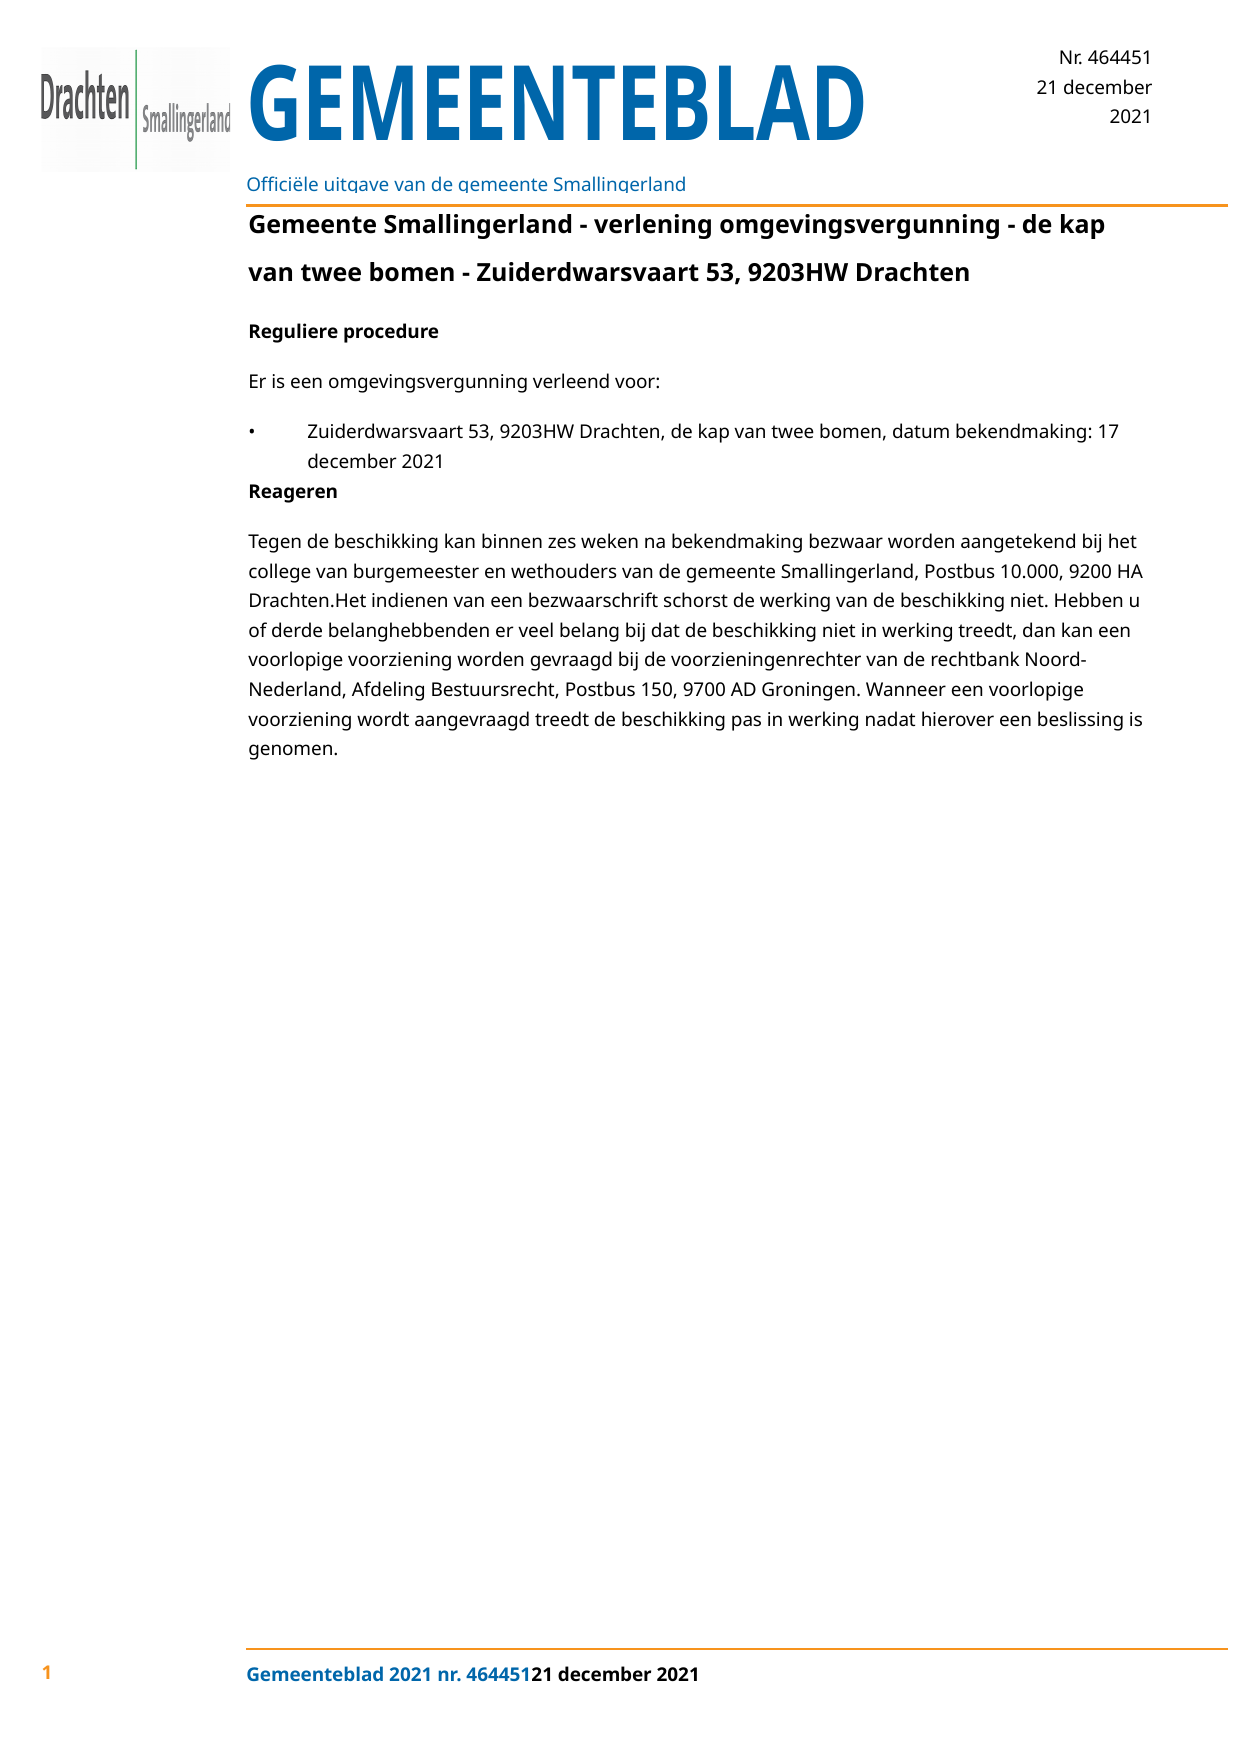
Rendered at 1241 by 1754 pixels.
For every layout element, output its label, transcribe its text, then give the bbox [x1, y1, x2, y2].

text Tegen de beschikking kan binnen zes weken na bekendmaking bezwaar worden aangetekend bij het college van burgemeester en wethouders van de gemeente Smallingerland, Postbus 10.000, 9200 HA Drachten.Het indienen van een bezwaarschrift schorst de werking van de beschikking niet. Hebben u of derde belanghebbenden er veel belang bij dat de beschikking niet in werking treedt, dan kan een voorlopige voorziening worden gevraagd bij de voorzieningenrechter van de rechtbank Noord-Nederland, Afdeling Bestuursrecht, Postbus 150, 9700 AD Groningen. Wanneer een voorlopige voorziening wordt aangevraagd treedt de beschikking pas in werking nadat hierover een beslissing is genomen. [248, 528, 1152, 761]
picture [41, 47, 231, 172]
text Er is een omgevingsvergunning verleend voor: [248, 368, 1152, 394]
list Zuiderdwarsvaart 53, 9203HW Drachten, de kap van twee bomen, datum bekendmaking: 17 december 2021 [248, 419, 1152, 474]
text Reageren [248, 478, 1152, 504]
text Gemeente Smallingerland - verlening omgevingsvergunning - de kap van twee bomen - Zuiderdwarsvaart 53, 9203HW Drachten [248, 207, 1152, 288]
text Reguliere procedure [248, 318, 1152, 344]
